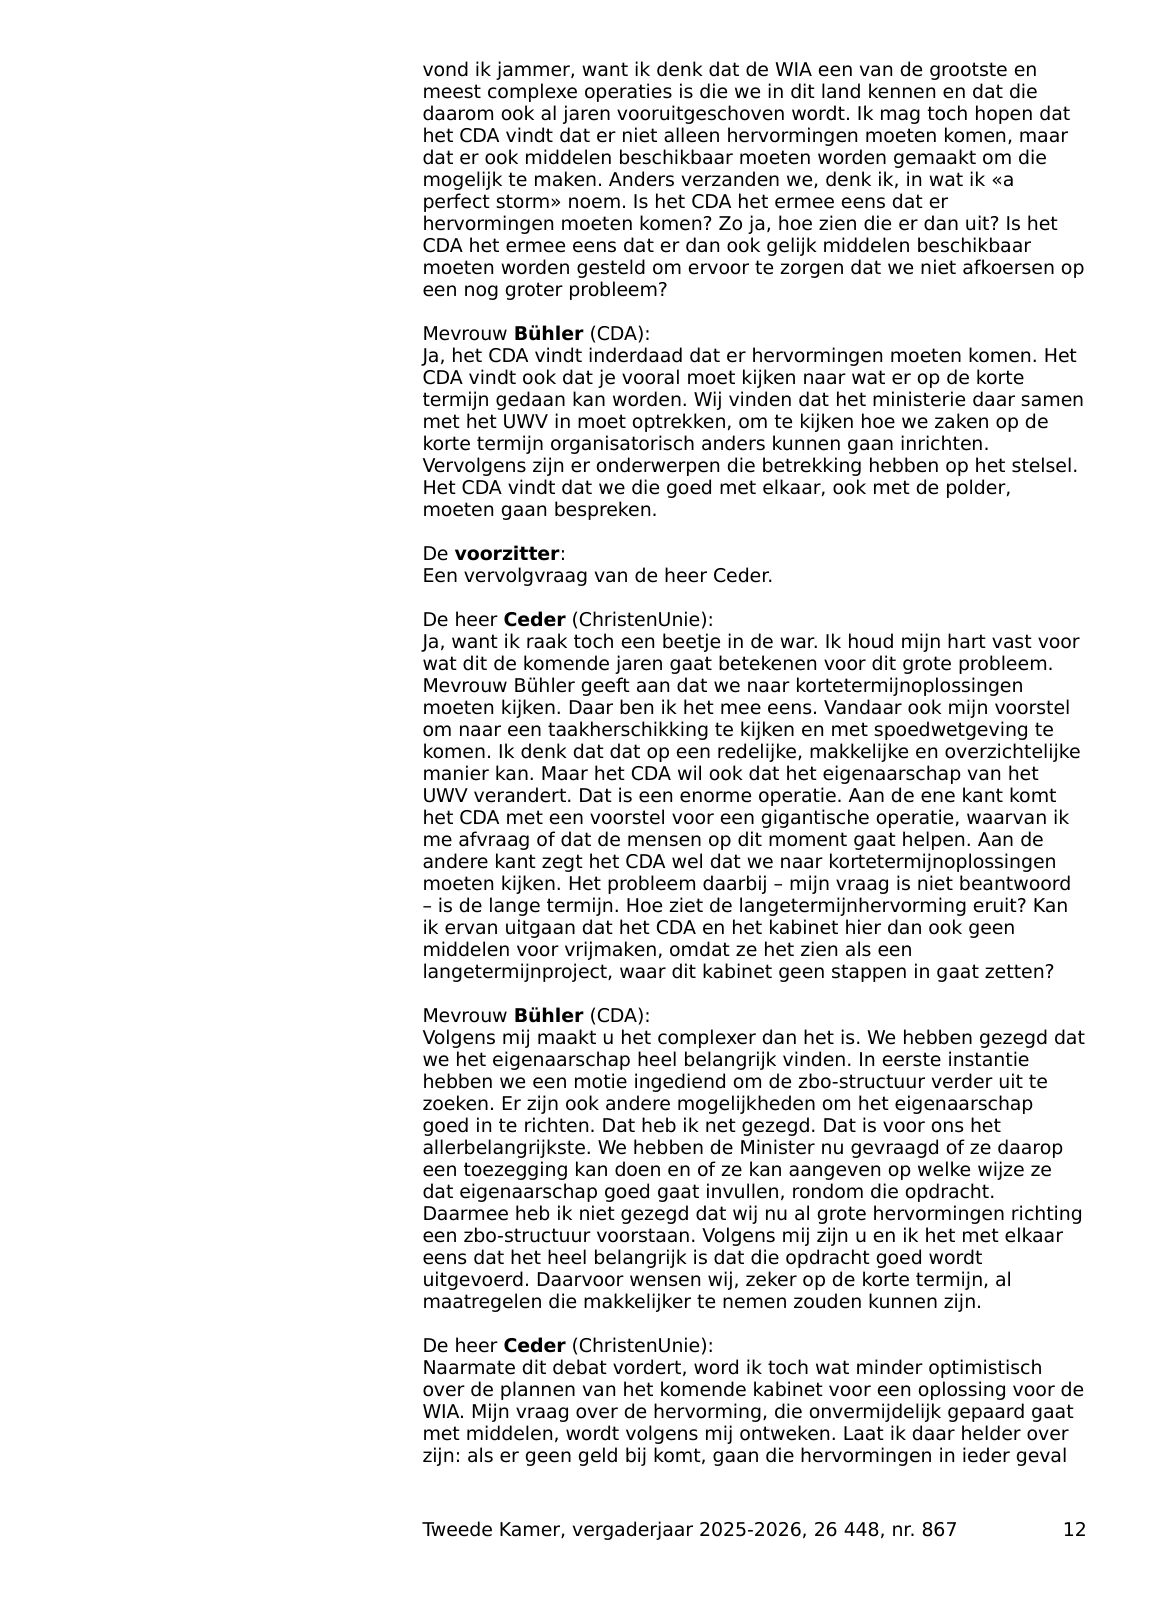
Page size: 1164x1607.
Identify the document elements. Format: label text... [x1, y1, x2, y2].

text Ja, het CDA vindt inderdaad dat er hervormingen moeten komen. Het CDA vindt ook dat je vooral moet kijken naar wat er op de korte termijn gedaan kan worden. Wij vinden dat het ministerie daar samen met het UWV in moet optrekken, om te kijken hoe we zaken op de korte termijn organisatorisch anders kunnen gaan inrichten. Vervolgens zijn er onderwerpen die betrekking hebben op het stelsel. Het CDA vindt dat we die goed met elkaar, ook met de polder, moeten gaan bespreken. [422, 345, 1087, 521]
text De voorzitter: [422, 543, 1087, 565]
text Ja, want ik raak toch een beetje in de war. Ik houd mijn hart vast voor wat dit de komende jaren gaat betekenen voor dit grote probleem. Mevrouw Bühler geeft aan dat we naar kortetermijnoplossingen moeten kijken. Daar ben ik het mee eens. Vandaar ook mijn voorstel om naar een taakherschikking te kijken en met spoedwetgeving te komen. Ik denk dat dat op een redelijke, makkelijke en overzichtelijke manier kan. Maar het CDA wil ook dat het eigenaarschap van het UWV verandert. Dat is een enorme operatie. Aan de ene kant komt het CDA met een voorstel voor een gigantische operatie, waarvan ik me afvraag of dat de mensen op dit moment gaat helpen. Aan de andere kant zegt het CDA wel dat we naar kortetermijnoplossingen moeten kijken. Het probleem daarbij – mijn vraag is niet beantwoord – is de lange termijn. Hoe ziet de langetermijnhervorming eruit? Kan ik ervan uitgaan dat het CDA en het kabinet hier dan ook geen middelen voor vrijmaken, omdat ze het zien als een langetermijnproject, waar dit kabinet geen stappen in gaat zetten? [422, 631, 1087, 983]
text Mevrouw Bühler (CDA): [422, 323, 1087, 345]
text Naarmate dit debat vordert, word ik toch wat minder optimistisch over de plannen van het komende kabinet voor een oplossing voor de WIA. Mijn vraag over de hervorming, die onvermijdelijk gepaard gaat met middelen, wordt volgens mij ontweken. Laat ik daar helder over zijn: als er geen geld bij komt, gaan die hervormingen in ieder geval [422, 1357, 1087, 1467]
text Volgens mij maakt u het complexer dan het is. We hebben gezegd dat we het eigenaarschap heel belangrijk vinden. In eerste instantie hebben we een motie ingediend om de zbo-structuur verder uit te zoeken. Er zijn ook andere mogelijkheden om het eigenaarschap goed in te richten. Dat heb ik net gezegd. Dat is voor ons het allerbelangrijkste. We hebben de Minister nu gevraagd of ze daarop een toezegging kan doen en of ze kan aangeven op welke wijze ze dat eigenaarschap goed gaat invullen, rondom die opdracht. Daarmee heb ik niet gezegd dat wij nu al grote hervormingen richting een zbo-structuur voorstaan. Volgens mij zijn u en ik het met elkaar eens dat het heel belangrijk is dat die opdracht goed wordt uitgevoerd. Daarvoor wensen wij, zeker op de korte termijn, al maatregelen die makkelijker te nemen zouden kunnen zijn. [422, 1027, 1087, 1313]
text De heer Ceder (ChristenUnie): [422, 609, 1087, 631]
text vond ik jammer, want ik denk dat de WIA een van de grootste en meest complexe operaties is die we in dit land kennen en dat die daarom ook al jaren vooruitgeschoven wordt. Ik mag toch hopen dat het CDA vindt dat er niet alleen hervormingen moeten komen, maar dat er ook middelen beschikbaar moeten worden gemaakt om die mogelijk te maken. Anders verzanden we, denk ik, in wat ik «a perfect storm» noem. Is het CDA het ermee eens dat er hervormingen moeten komen? Zo ja, hoe zien die er dan uit? Is het CDA het ermee eens dat er dan ook gelijk middelen beschikbaar moeten worden gesteld om ervoor te zorgen dat we niet afkoersen op een nog groter probleem? [422, 59, 1087, 301]
text Een vervolgvraag van de heer Ceder. [422, 565, 1087, 587]
text De heer Ceder (ChristenUnie): [422, 1335, 1087, 1357]
text Mevrouw Bühler (CDA): [422, 1005, 1087, 1027]
